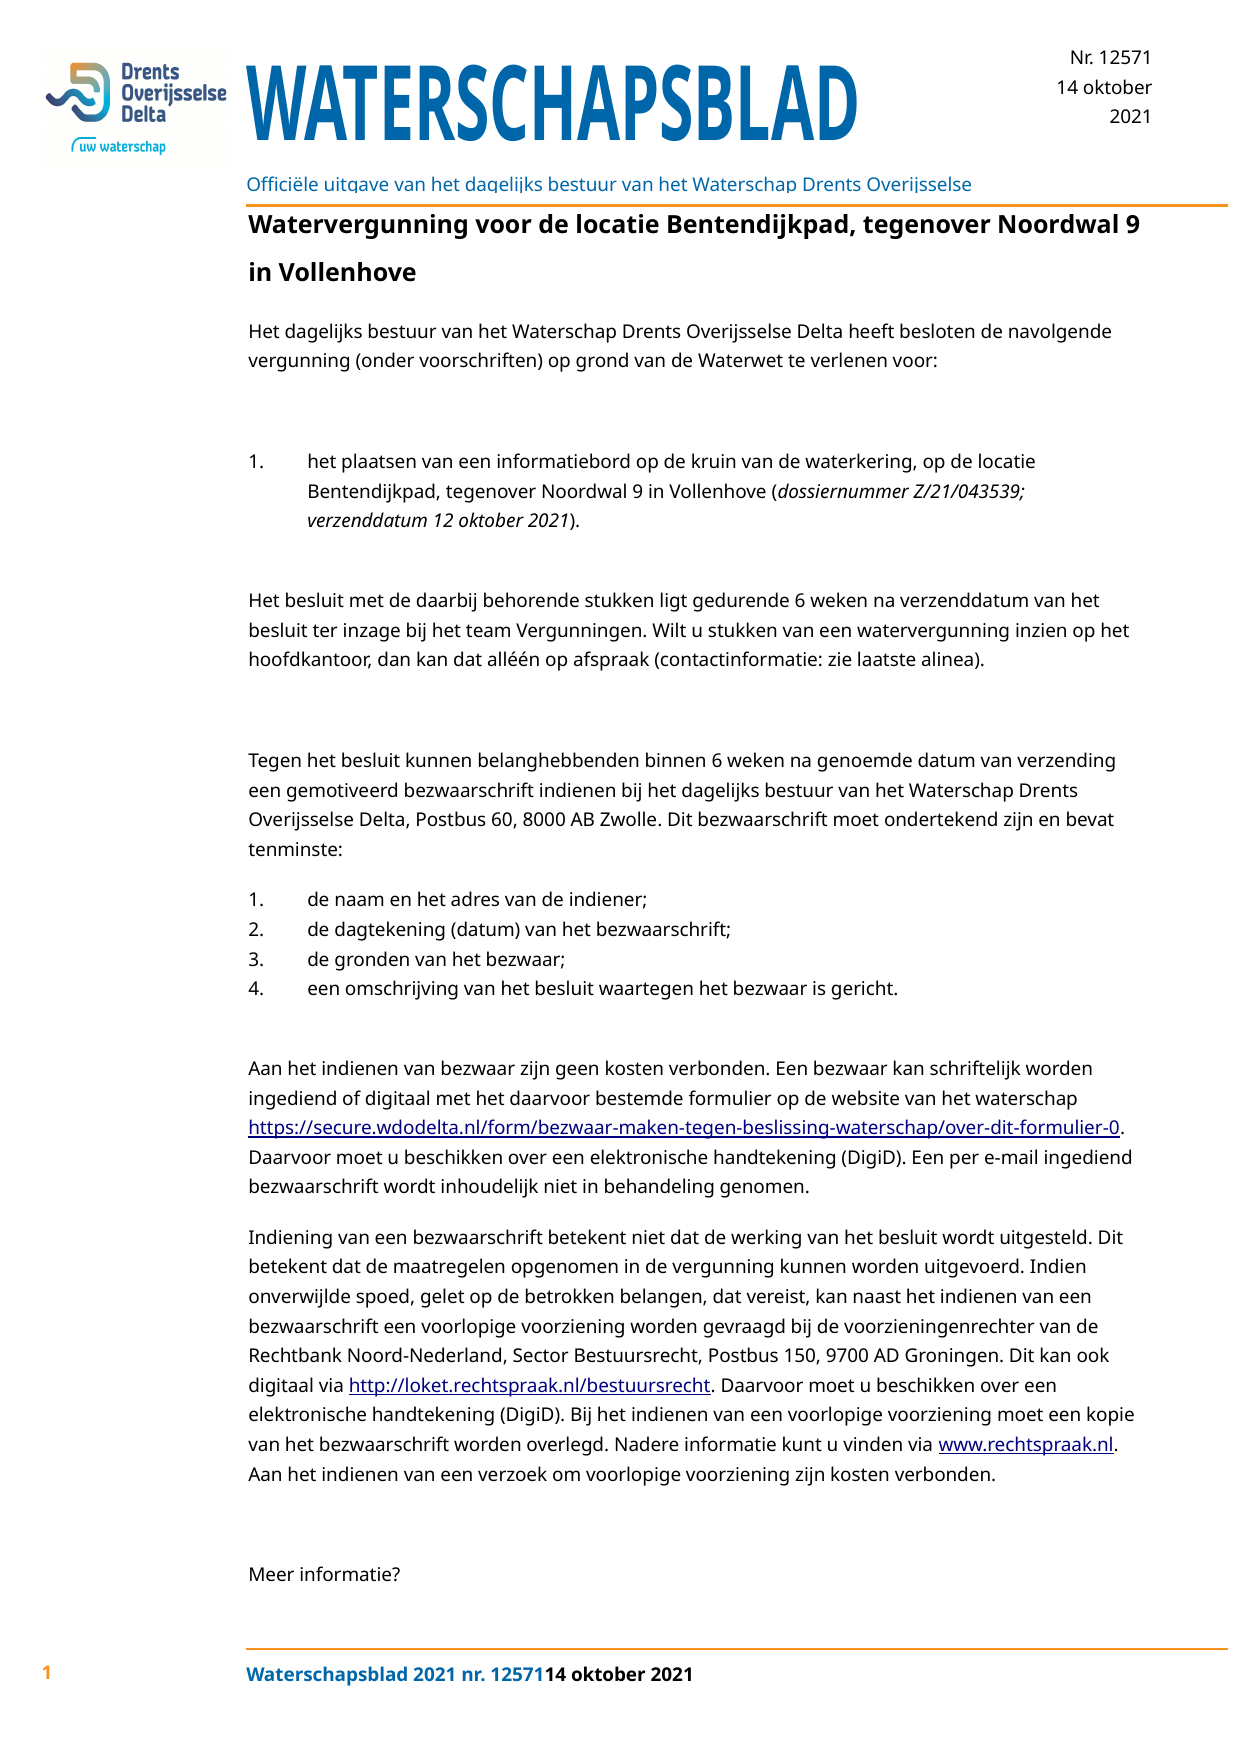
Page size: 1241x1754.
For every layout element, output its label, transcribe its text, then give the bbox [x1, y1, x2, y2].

list de naam en het adres van de indiener; [248, 887, 1152, 912]
list een omschrijving van het besluit waartegen het bezwaar is gericht. [248, 975, 1152, 1001]
list de gronden van het bezwaar; [248, 946, 1152, 972]
text Het besluit met de daarbij behorende stukken ligt gedurende 6 weken na verzenddatum van het besluit ter inzage bij het team Vergunningen. Wilt u stukken van een watervergunning inzien op het hoofdkantoor, dan kan dat alléén op afspraak (contactinformatie: zie laatste alinea). [248, 587, 1152, 672]
text Aan het indienen van bezwaar zijn geen kosten verbonden. Een bezwaar kan schriftelijk worden ingediend of digitaal met het daarvoor bestemde formulier op de website van het waterschap https://secure.wdodelta.nl/form/bezwaar-maken-tegen-beslissing-waterschap/over-dit-formulier-0. Daarvoor moet u beschikken over een elektronische handtekening (DigiD). Een per e-mail ingediend bezwaarschrift wordt inhoudelijk niet in behandeling genomen. [248, 1055, 1152, 1199]
text Meer informatie? [248, 1562, 1152, 1587]
list het plaatsen van een informatiebord op de kruin van de waterkering, op de locatie Bentendijkpad, tegenover Noordwal 9 in Vollenhove (dossiernummer Z/21/043539; verzenddatum 12 oktober 2021). [248, 448, 1152, 533]
text Watervergunning voor de locatie Bentendijkpad, tegenover Noordwal 9 in Vollenhove [248, 207, 1152, 288]
list de dagtekening (datum) van het bezwaarschrift; [248, 916, 1152, 942]
text Het dagelijks bestuur van het Waterschap Drents Overijsselse Delta heeft besloten de navolgende vergunning (onder voorschriften) op grond van de Waterwet te verlenen voor: [248, 318, 1152, 373]
text Tegen het besluit kunnen belanghebbenden binnen 6 weken na genoemde datum van verzending een gemotiveerd bezwaarschrift indienen bij het dagelijks bestuur van het Waterschap Drents Overijsselse Delta, Postbus 60, 8000 AB Zwolle. Dit bezwaarschrift moet ondertekend zijn en bevat tenminste: [248, 747, 1152, 862]
picture [41, 47, 231, 172]
text Indiening van een bezwaarschrift betekent niet dat de werking van het besluit wordt uitgesteld. Dit betekent dat de maatregelen opgenomen in de vergunning kunnen worden uitgevoerd. Indien onverwijlde spoed, gelet op de betrokken belangen, dat vereist, kan naast het indienen van een bezwaarschrift een voorlopige voorziening worden gevraagd bij de voorzieningenrechter van de Rechtbank Noord-Nederland, Sector Bestuursrecht, Postbus 150, 9700 AD Groningen. Dit kan ook digitaal via http://loket.rechtspraak.nl/bestuursrecht. Daarvoor moet u beschikken over een elektronische handtekening (DigiD). Bij het indienen van een voorlopige voorziening moet een kopie van het bezwaarschrift worden overlegd. Nadere informatie kunt u vinden via www.rechtspraak.nl. Aan het indienen van een verzoek om voorlopige voorziening zijn kosten verbonden. [248, 1224, 1152, 1487]
